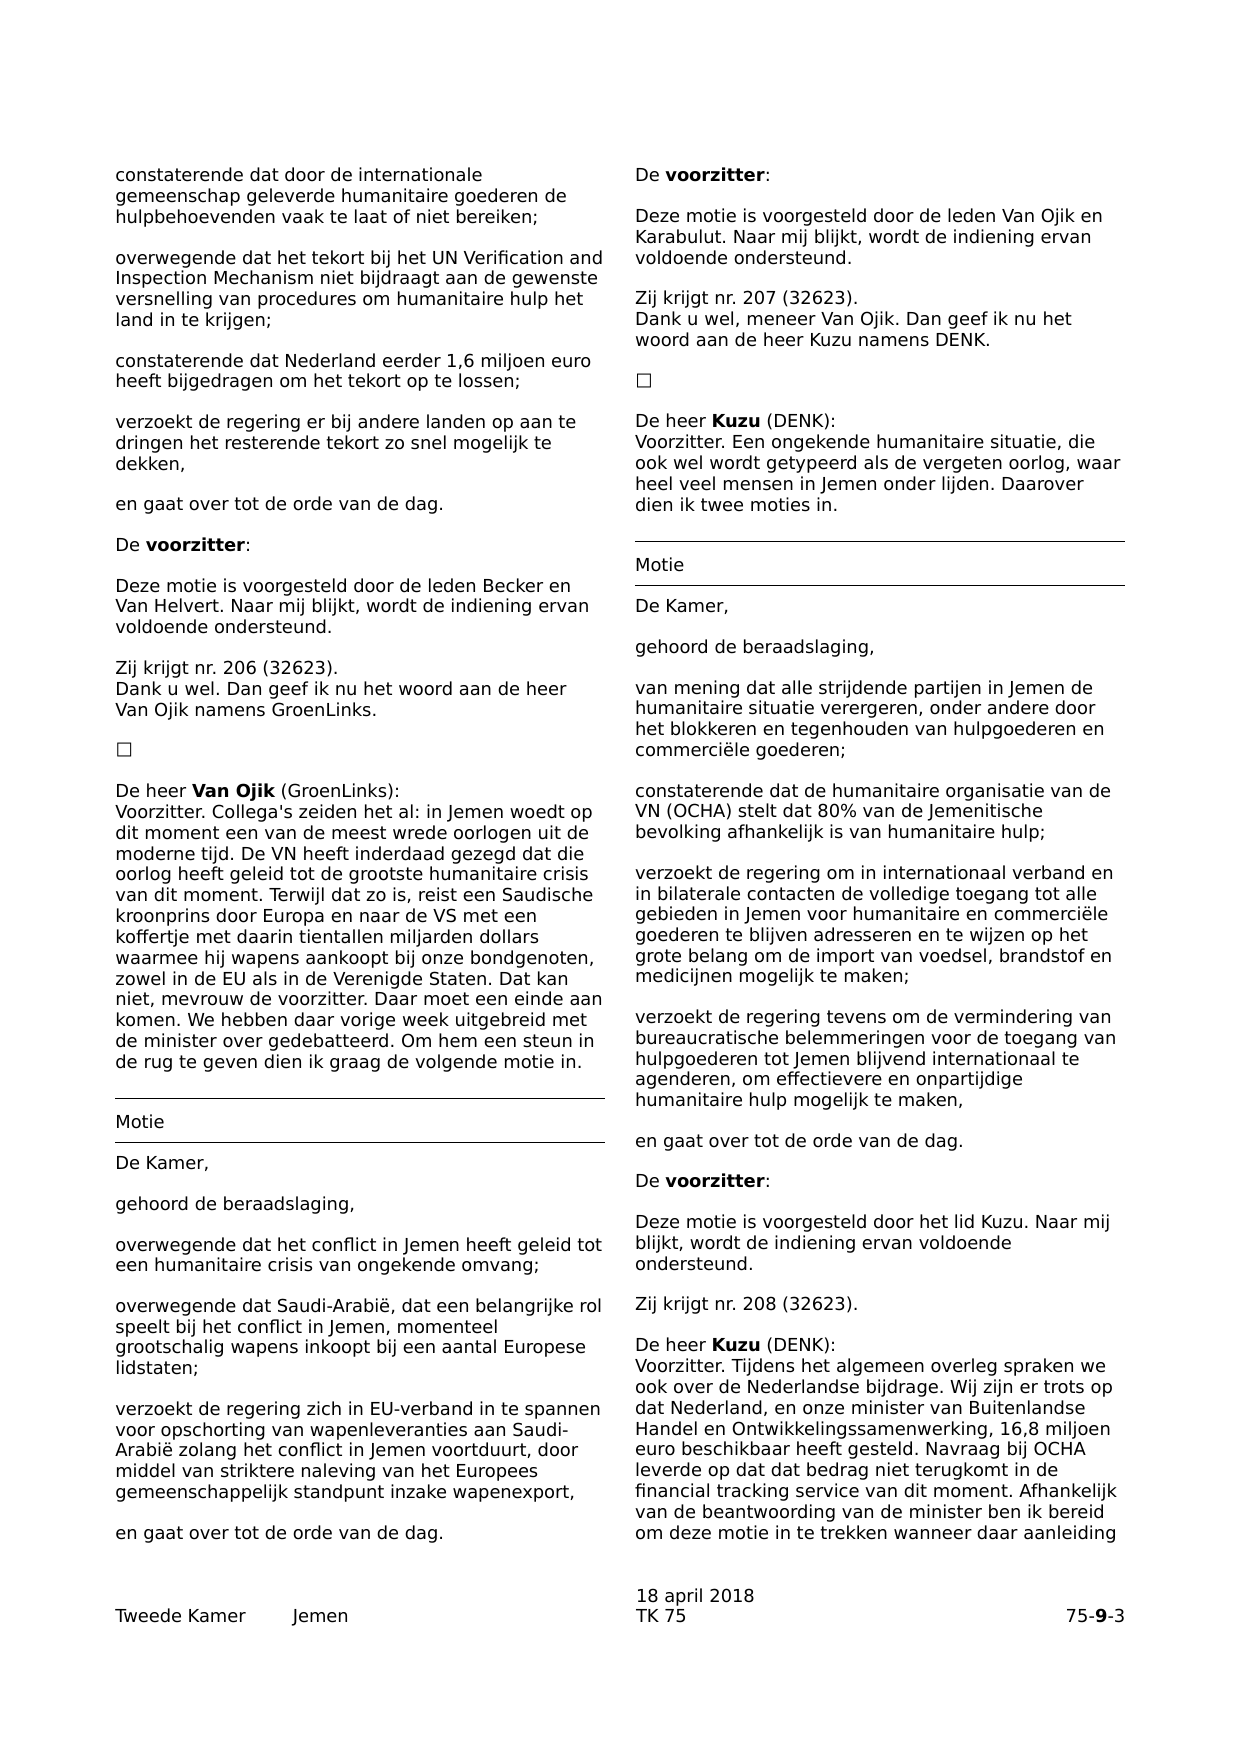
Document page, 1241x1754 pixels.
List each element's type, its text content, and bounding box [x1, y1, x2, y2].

text De Kamer, [635, 596, 1125, 617]
text Dank u wel, meneer Van Ojik. Dan geef ik nu het woord aan de heer Kuzu namens DENK. [635, 309, 1125, 351]
text overwegende dat het conflict in Jemen heeft geleid tot een humanitaire crisis van ongekende omvang; [115, 1234, 605, 1276]
text Zij krijgt nr. 206 (32623). [115, 658, 605, 678]
text De voorzitter: [635, 1171, 1125, 1192]
text Deze motie is voorgesteld door het lid Kuzu. Naar mij blijkt, wordt de indiening ervan voldoende ondersteund. [635, 1212, 1125, 1274]
text en gaat over tot de orde van de dag. [635, 1131, 1125, 1151]
text verzoekt de regering tevens om de vermindering van bureaucratische belemmeringen voor de toegang van hulpgoederen tot Jemen blijvend internationaal te agenderen, om effectievere en onpartijdige humanitaire hulp mogelijk te maken, [635, 1007, 1125, 1111]
text De Kamer, [115, 1153, 605, 1174]
text Voorzitter. Collega's zeiden het al: in Jemen woedt op dit moment een van de meest wrede oorlogen uit de moderne tijd. De VN heeft inderdaad gezegd dat die oorlog heeft geleid tot de grootste humanitaire crisis van dit moment. Terwijl dat zo is, reist een Saudische kroonprins door Europa en naar de VS met een koffertje met daarin tientallen miljarden dollars waarmee hij wapens aankoopt bij onze bondgenoten, zowel in de EU als in de Verenigde Staten. Dat kan niet, mevrouw de voorzitter. Daar moet een einde aan komen. We hebben daar vorige week uitgebreid met de minister over gedebatteerd. Om hem een steun in de rug te geven dien ik graag de volgende motie in. [115, 802, 605, 1072]
text ⬜ [635, 371, 1125, 391]
text De heer Kuzu (DENK): [635, 411, 1125, 432]
text constaterende dat de humanitaire organisatie van de VN (OCHA) stelt dat 80% van de Jemenitische bevolking afhankelijk is van humanitaire hulp; [635, 780, 1125, 843]
text gehoord de beraadslaging, [635, 637, 1125, 657]
text Zij krijgt nr. 208 (32623). [635, 1294, 1125, 1315]
text Deze motie is voorgesteld door de leden Van Ojik en Karabulut. Naar mij blijkt, wordt de indiening ervan voldoende ondersteund. [635, 206, 1125, 268]
text verzoekt de regering er bij andere landen op aan te dringen het resterende tekort zo snel mogelijk te dekken, [115, 412, 605, 474]
text Zij krijgt nr. 207 (32623). [635, 288, 1125, 309]
text De heer Van Ojik (GroenLinks): [115, 781, 605, 802]
text De voorzitter: [115, 535, 605, 556]
text van mening dat alle strijdende partijen in Jemen de humanitaire situatie verergeren, onder andere door het blokkeren en tegenhouden van hulpgoederen en commerciële goederen; [635, 677, 1125, 760]
text Voorzitter. Tijdens het algemeen overleg spraken we ook over de Nederlandse bijdrage. Wij zijn er trots op dat Nederland, en onze minister van Buitenlandse Handel en Ontwikkelingssamenwerking, 16,8 miljoen euro beschikbaar heeft gesteld. Navraag bij OCHA leverde op dat dat bedrag niet terugkomt in de financial tracking service van dit moment. Afhankelijk van de beantwoording van de minister ben ik bereid om deze motie in te trekken wanneer daar aanleiding [635, 1356, 1125, 1543]
text verzoekt de regering om in internationaal verband en in bilaterale contacten de volledige toegang tot alle gebieden in Jemen voor humanitaire en commerciële goederen te blijven adresseren en te wijzen op het grote belang om de import van voedsel, brandstof en medicijnen mogelijk te maken; [635, 863, 1125, 987]
text constaterende dat Nederland eerder 1,6 miljoen euro heeft bijgedragen om het tekort op te lossen; [115, 350, 605, 392]
text gehoord de beraadslaging, [115, 1194, 605, 1214]
text overwegende dat Saudi-Arabië, dat een belangrijke rol speelt bij het conflict in Jemen, momenteel grootschalig wapens inkoopt bij een aantal Europese lidstaten; [115, 1296, 605, 1379]
text Voorzitter. Een ongekende humanitaire situatie, die ook wel wordt getypeerd als de vergeten oorlog, waar heel veel mensen in Jemen onder lijden. Daarover dien ik twee moties in. [635, 432, 1125, 515]
text overwegende dat het tekort bij het UN Verification and Inspection Mechanism niet bijdraagt aan de gewenste versnelling van procedures om humanitaire hulp het land in te krijgen; [115, 247, 605, 330]
text Dank u wel. Dan geef ik nu het woord aan de heer Van Ojik namens GroenLinks. [115, 678, 605, 720]
text Deze motie is voorgesteld door de leden Becker en Van Helvert. Naar mij blijkt, wordt de indiening ervan voldoende ondersteund. [115, 576, 605, 638]
text De voorzitter: [635, 165, 1125, 186]
text en gaat over tot de orde van de dag. [115, 494, 605, 515]
text verzoekt de regering zich in EU-verband in te spannen voor opschorting van wapenleveranties aan Saudi-Arabië zolang het conflict in Jemen voortduurt, door middel van striktere naleving van het Europees gemeenschappelijk standpunt inzake wapenexport, [115, 1399, 605, 1502]
text constaterende dat door de internationale gemeenschap geleverde humanitaire goederen de hulpbehoevenden vaak te laat of niet bereiken; [115, 165, 605, 227]
text en gaat over tot de orde van de dag. [115, 1522, 605, 1543]
text ⬜ [115, 740, 605, 761]
text Motie [115, 1112, 605, 1133]
text De heer Kuzu (DENK): [635, 1335, 1125, 1356]
text Motie [635, 555, 1125, 576]
